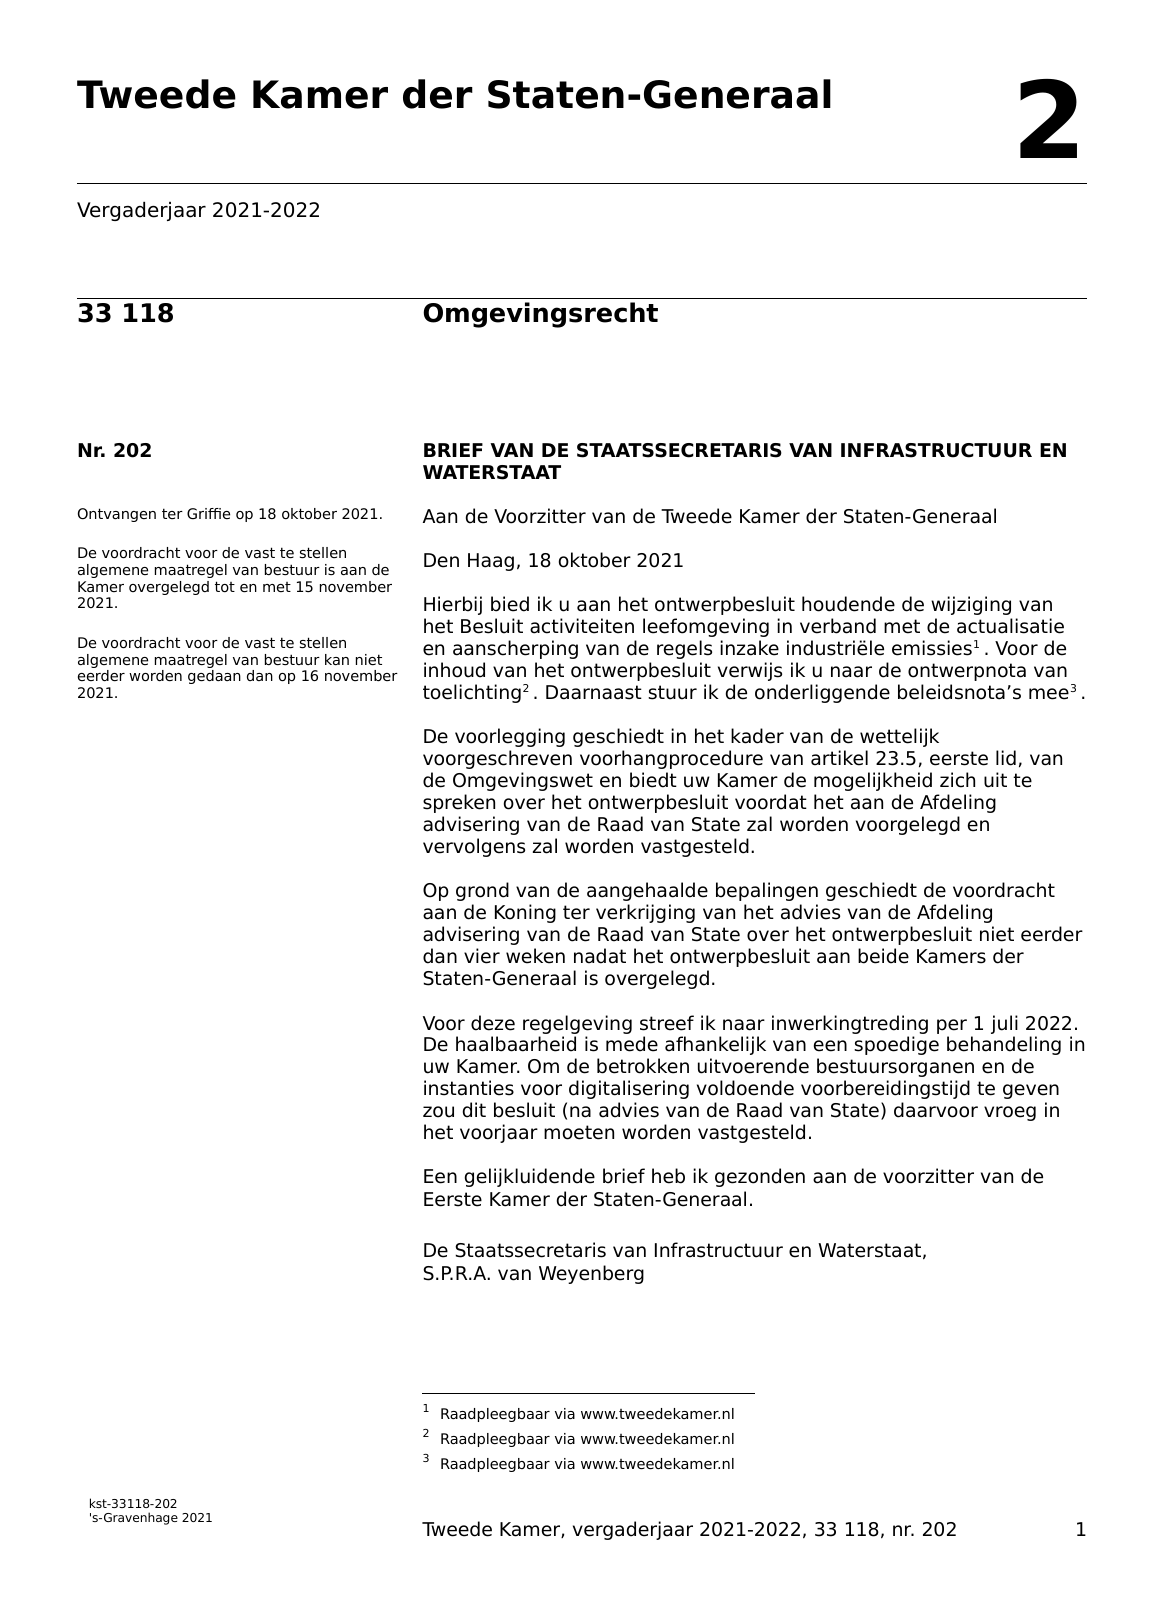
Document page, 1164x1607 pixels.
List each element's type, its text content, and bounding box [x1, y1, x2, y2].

table_cell Vergaderjaar 2021-2022 [77, 184, 1087, 298]
text Raadpleegbaar via www.tweedekamer.nl [422, 1402, 1087, 1424]
table_header Tweede Kamer der Staten-Generaal [77, 59, 886, 183]
text De voordracht voor de vast te stellen algemene maatregel van bestuur kan niet eerder worden gedaan dan op 16 november 2021. [77, 634, 399, 702]
text De Staatssecretaris van Infrastructuur en Waterstaat, S.P.R.A. van Weyenberg [422, 1240, 1087, 1284]
text 's-Gravenhage 2021 [88, 1511, 323, 1525]
text Op grond van de aangehaalde bepalingen geschiedt de voordracht aan de Koning ter verkrijging van het advies van de Afdeling advisering van de Raad van State over het ontwerpbesluit niet eerder dan vier weken nadat het ontwerpbesluit aan beide Kamers der Staten-Generaal is overgelegd. [422, 880, 1087, 990]
text Hierbij bied ik u aan het ontwerpbesluit houdende de wijziging van het Besluit activiteiten leefomgeving in verband met de actualisatie en aanscherping van de regels inzake industriële emissies. Voor de inhoud van het ontwerpbesluit verwijs ik u naar de ontwerpnota van toelichting. Daarnaast stuur ik de onderliggende beleidsnota’s mee. [422, 594, 1087, 704]
text kst-33118-202 [88, 1497, 323, 1511]
text Een gelijkluidende brief heb ik gezonden aan de voorzitter van de Eerste Kamer der Staten-Generaal. [422, 1166, 1087, 1210]
table_header 2 [886, 59, 1087, 183]
text Ontvangen ter Griffie op 18 oktober 2021. [77, 506, 399, 523]
text Raadpleegbaar via www.tweedekamer.nl [422, 1452, 1087, 1474]
text Voor deze regelgeving streef ik naar inwerkingtreding per 1 juli 2022. De haalbaarheid is mede afhankelijk van een spoedige behandeling in uw Kamer. Om de betrokken uitvoerende bestuursorganen en de instanties voor digitalisering voldoende voorbereidingstijd te geven zou dit besluit (na advies van de Raad van State) daarvoor vroeg in het voorjaar moeten worden vastgesteld. [422, 1012, 1087, 1144]
subtitle Nr. 202 BRIEF VAN DE STAATSSECRETARIS VAN INFRASTRUCTUUR EN WATERSTAAT [77, 440, 1087, 484]
text De voorlegging geschiedt in het kader van de wettelijk voorgeschreven voorhangprocedure van artikel 23.5, eerste lid, van de Omgevingswet en biedt uw Kamer de mogelijkheid zich uit te spreken over het ontwerpbesluit voordat het aan de Afdeling advisering van de Raad van State zal worden voorgelegd en vervolgens zal worden vastgesteld. [422, 726, 1087, 858]
text Den Haag, 18 oktober 2021 [422, 550, 1087, 572]
text [77, 523, 399, 545]
text De voordracht voor de vast te stellen algemene maatregel van bestuur is aan de Kamer overgelegd tot en met 15 november 2021. [77, 545, 399, 612]
text Aan de Voorzitter van de Tweede Kamer der Staten-Generaal [422, 506, 1087, 528]
text Raadpleegbaar via www.tweedekamer.nl [422, 1427, 1087, 1449]
subtitle 33 118 Omgevingsrecht [77, 299, 1087, 329]
text [77, 612, 399, 634]
